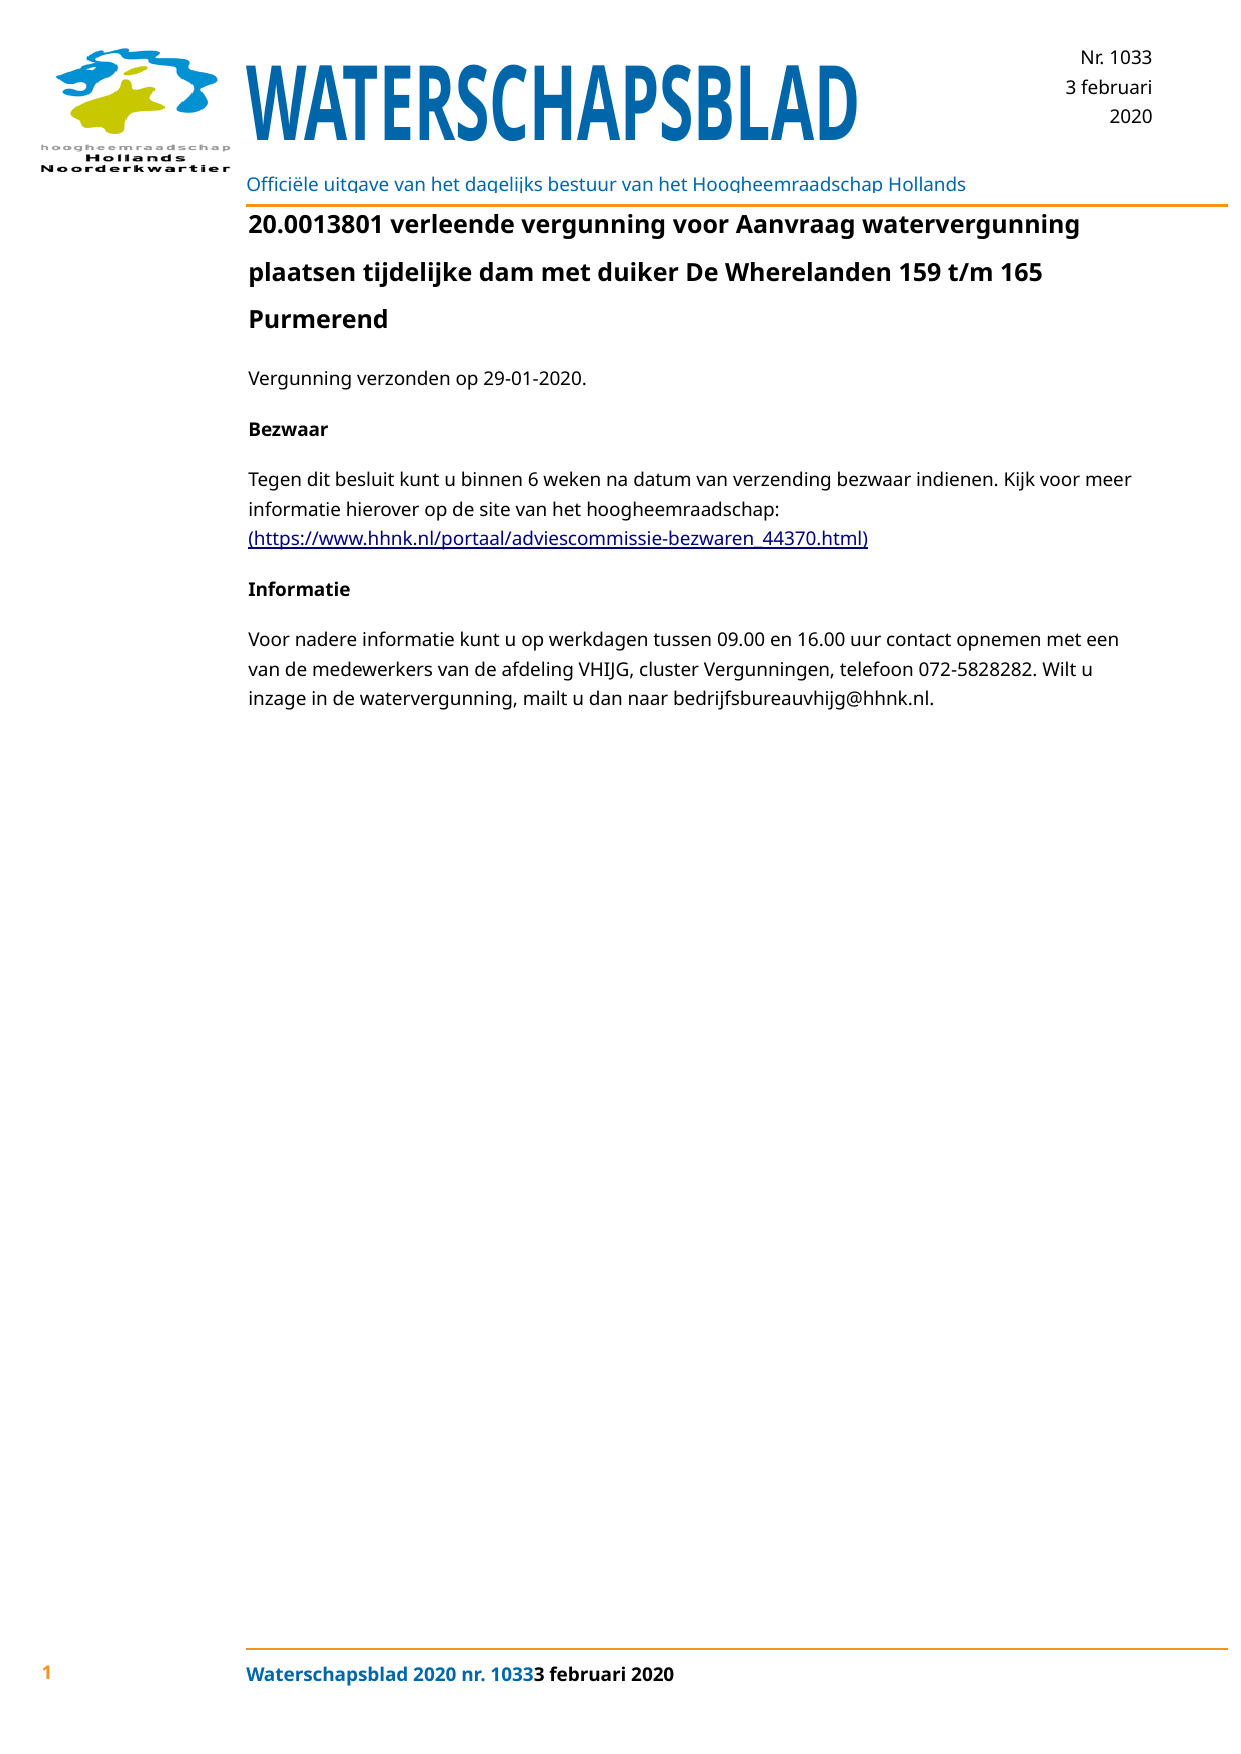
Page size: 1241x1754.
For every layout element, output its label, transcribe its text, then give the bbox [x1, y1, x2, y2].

text 20.0013801 verleende vergunning voor Aanvraag watervergunning plaatsen tijdelijke dam met duiker De Wherelanden 159 t/m 165 Purmerend [248, 207, 1152, 336]
text Tegen dit besluit kunt u binnen 6 weken na datum van verzending bezwaar indienen. Kijk voor meer informatie hierover op de site van het hoogheemraadschap: (https://www.hhnk.nl/portaal/adviescommissie-bezwaren_44370.html) [248, 466, 1152, 551]
picture [41, 47, 231, 172]
text Voor nadere informatie kunt u op werkdagen tussen 09.00 en 16.00 uur contact opnemen met een van de medewerkers van de afdeling VHIJG, cluster Vergunningen, telefoon 072-5828282. Wilt u inzage in de watervergunning, mailt u dan naar bedrijfsbureauvhijg@hhnk.nl. [248, 626, 1152, 711]
text Bezwaar [248, 416, 1152, 442]
text Informatie [248, 576, 1152, 602]
text Vergunning verzonden op 29-01-2020. [248, 366, 1152, 391]
